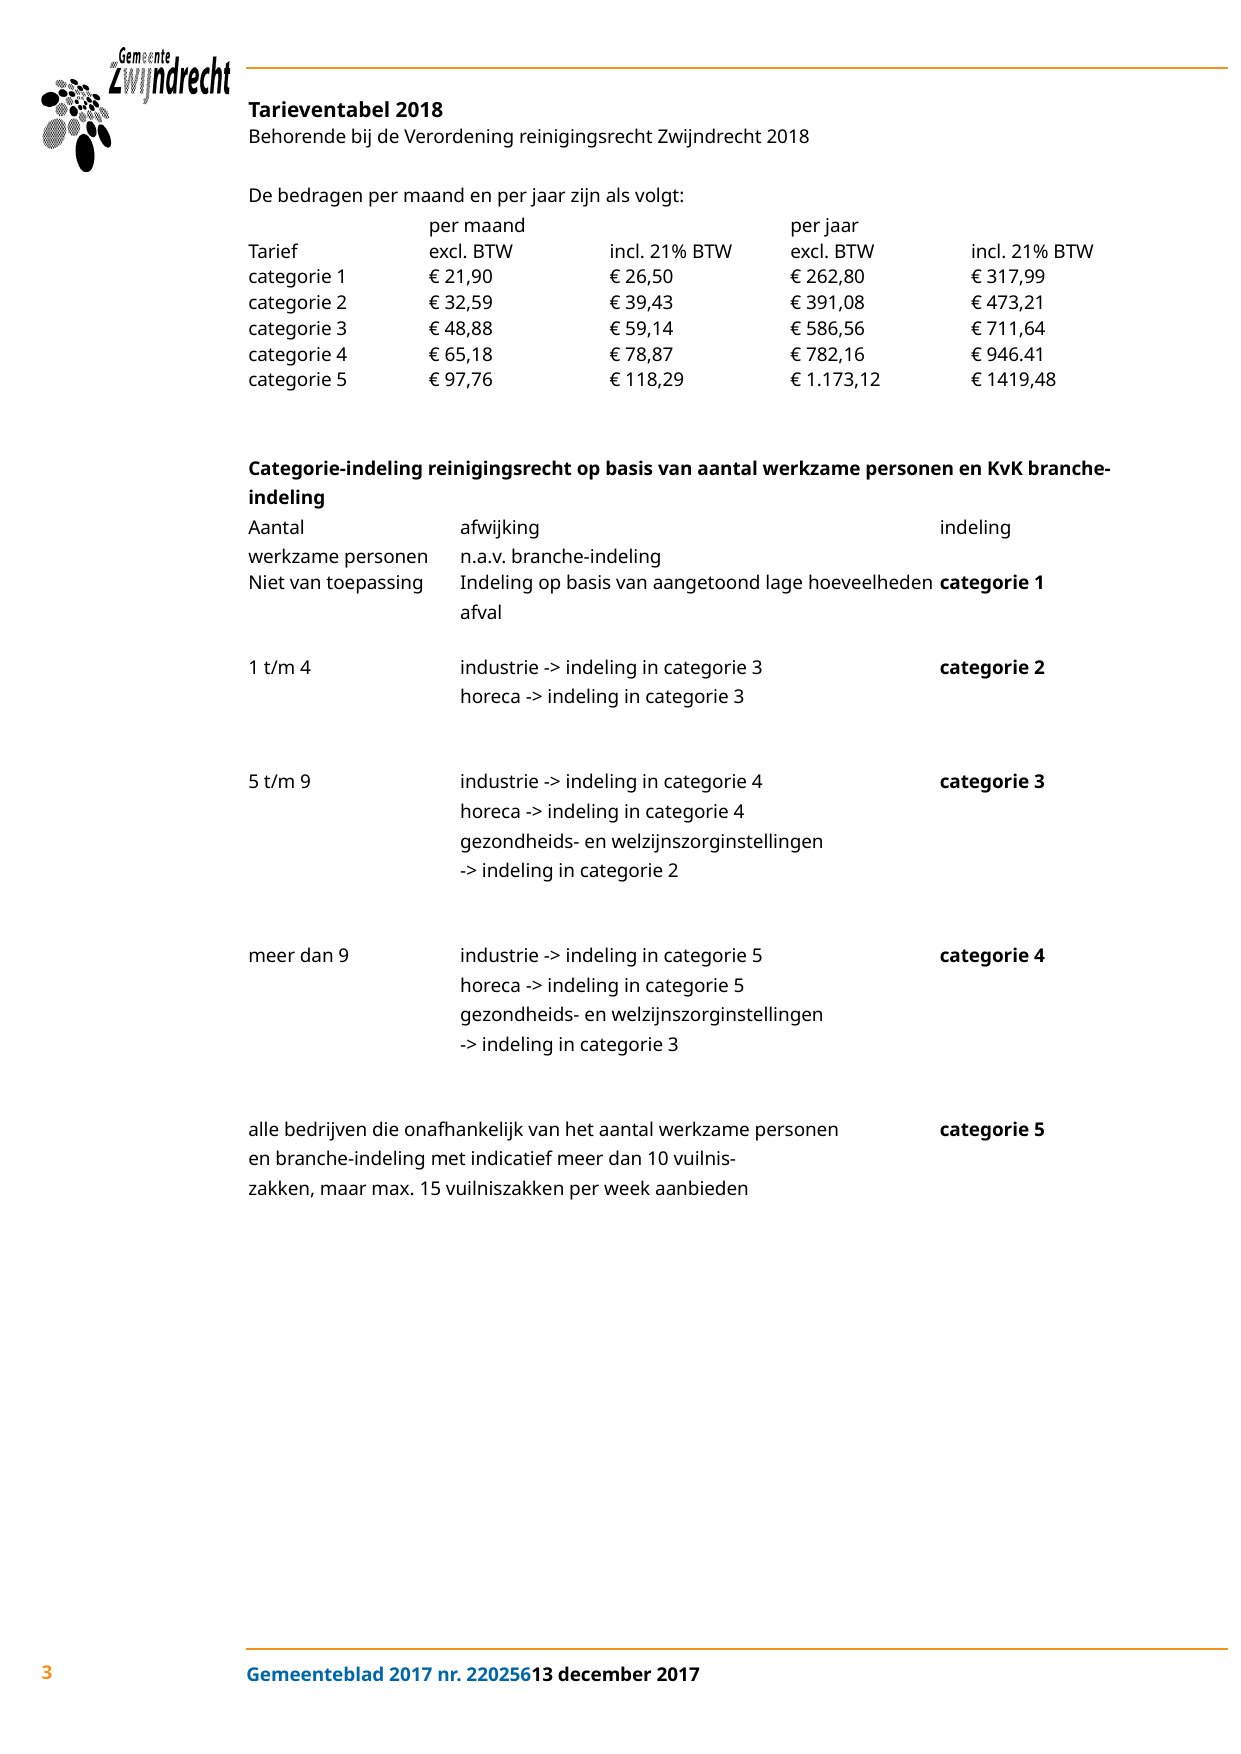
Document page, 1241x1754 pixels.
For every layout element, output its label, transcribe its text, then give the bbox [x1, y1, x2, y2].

table_cell categorie 2 [940, 625, 1152, 739]
table_header per maand [429, 212, 790, 238]
table_cell € 59,14 [609, 315, 790, 341]
table_cell industrie -> indeling in categorie 5 horeca -> indeling in categorie 5 gezondheids- en welzijnszorginstellingen -> indeling in categorie 3 [460, 913, 939, 1086]
table_cell categorie 2 [248, 289, 429, 315]
table_cell Indeling op basis van aangetoond lage hoeveelheden afval [460, 569, 939, 624]
table_cell Niet van toepassing [248, 569, 460, 624]
table_cell categorie 1 [940, 569, 1152, 624]
table_cell € 21,90 [429, 264, 609, 289]
table_header indeling [940, 514, 1152, 569]
table_cell 5 t/m 9 [248, 739, 460, 913]
table_cell € 1.173,12 [790, 367, 971, 392]
table_cell excl. BTW [790, 238, 971, 264]
picture [41, 47, 231, 172]
table_cell € 1419,48 [971, 367, 1152, 392]
table_header afwijking n.a.v. branche-indeling [460, 514, 939, 569]
table_cell categorie 4 [940, 913, 1152, 1086]
table_cell industrie -> indeling in categorie 3 horeca -> indeling in categorie 3 [460, 625, 939, 739]
table_cell categorie 1 [248, 264, 429, 289]
table_cell categorie 4 [248, 341, 429, 367]
table_cell € 586,56 [790, 315, 971, 341]
table_cell € 26,50 [609, 264, 790, 289]
table_cell € 65,18 [429, 341, 609, 367]
text De bedragen per maand en per jaar zijn als volgt: [248, 182, 1152, 208]
table_cell € 48,88 [429, 315, 609, 341]
table_cell € 78,87 [609, 341, 790, 367]
table_cell incl. 21% BTW [609, 238, 790, 264]
table_cell excl. BTW [429, 238, 609, 264]
table_cell € 711,64 [971, 315, 1152, 341]
table_cell € 262,80 [790, 264, 971, 289]
table_cell industrie -> indeling in categorie 4 horeca -> indeling in categorie 4 gezondheids- en welzijnszorginstellingen -> indeling in categorie 2 [460, 739, 939, 913]
table_header Aantal werkzame personen [248, 514, 460, 569]
table_cell € 473,21 [971, 289, 1152, 315]
table_cell incl. 21% BTW [971, 238, 1152, 264]
table_cell € 317,99 [971, 264, 1152, 289]
table_cell categorie 5 [940, 1086, 1152, 1230]
table_cell € 118,29 [609, 367, 790, 392]
table_header per jaar [790, 212, 1152, 238]
table_cell € 32,59 [429, 289, 609, 315]
table_cell categorie 5 [248, 367, 429, 392]
text Categorie-indeling reinigingsrecht op basis van aantal werkzame personen en KvK branche-indeling [248, 455, 1152, 510]
table_cell € 946.41 [971, 341, 1152, 367]
table_cell alle bedrijven die onafhankelijk van het aantal werkzame personen en branche-indeling met indicatief meer dan 10 vuilnis- zakken, maar max. 15 vuilniszakken per week aanbieden [248, 1086, 939, 1230]
table_cell meer dan 9 [248, 913, 460, 1086]
table_cell categorie 3 [940, 739, 1152, 913]
text Tarieventabel 2018 [248, 95, 1152, 123]
table_cell € 97,76 [429, 367, 609, 392]
table_header [248, 212, 429, 238]
table_cell € 391,08 [790, 289, 971, 315]
table_cell € 39,43 [609, 289, 790, 315]
table_cell 1 t/m 4 [248, 625, 460, 739]
table_cell € 782,16 [790, 341, 971, 367]
text Behorende bij de Verordening reinigingsrecht Zwijndrecht 2018 [248, 123, 1152, 149]
table_cell Tarief [248, 238, 429, 264]
table_cell categorie 3 [248, 315, 429, 341]
